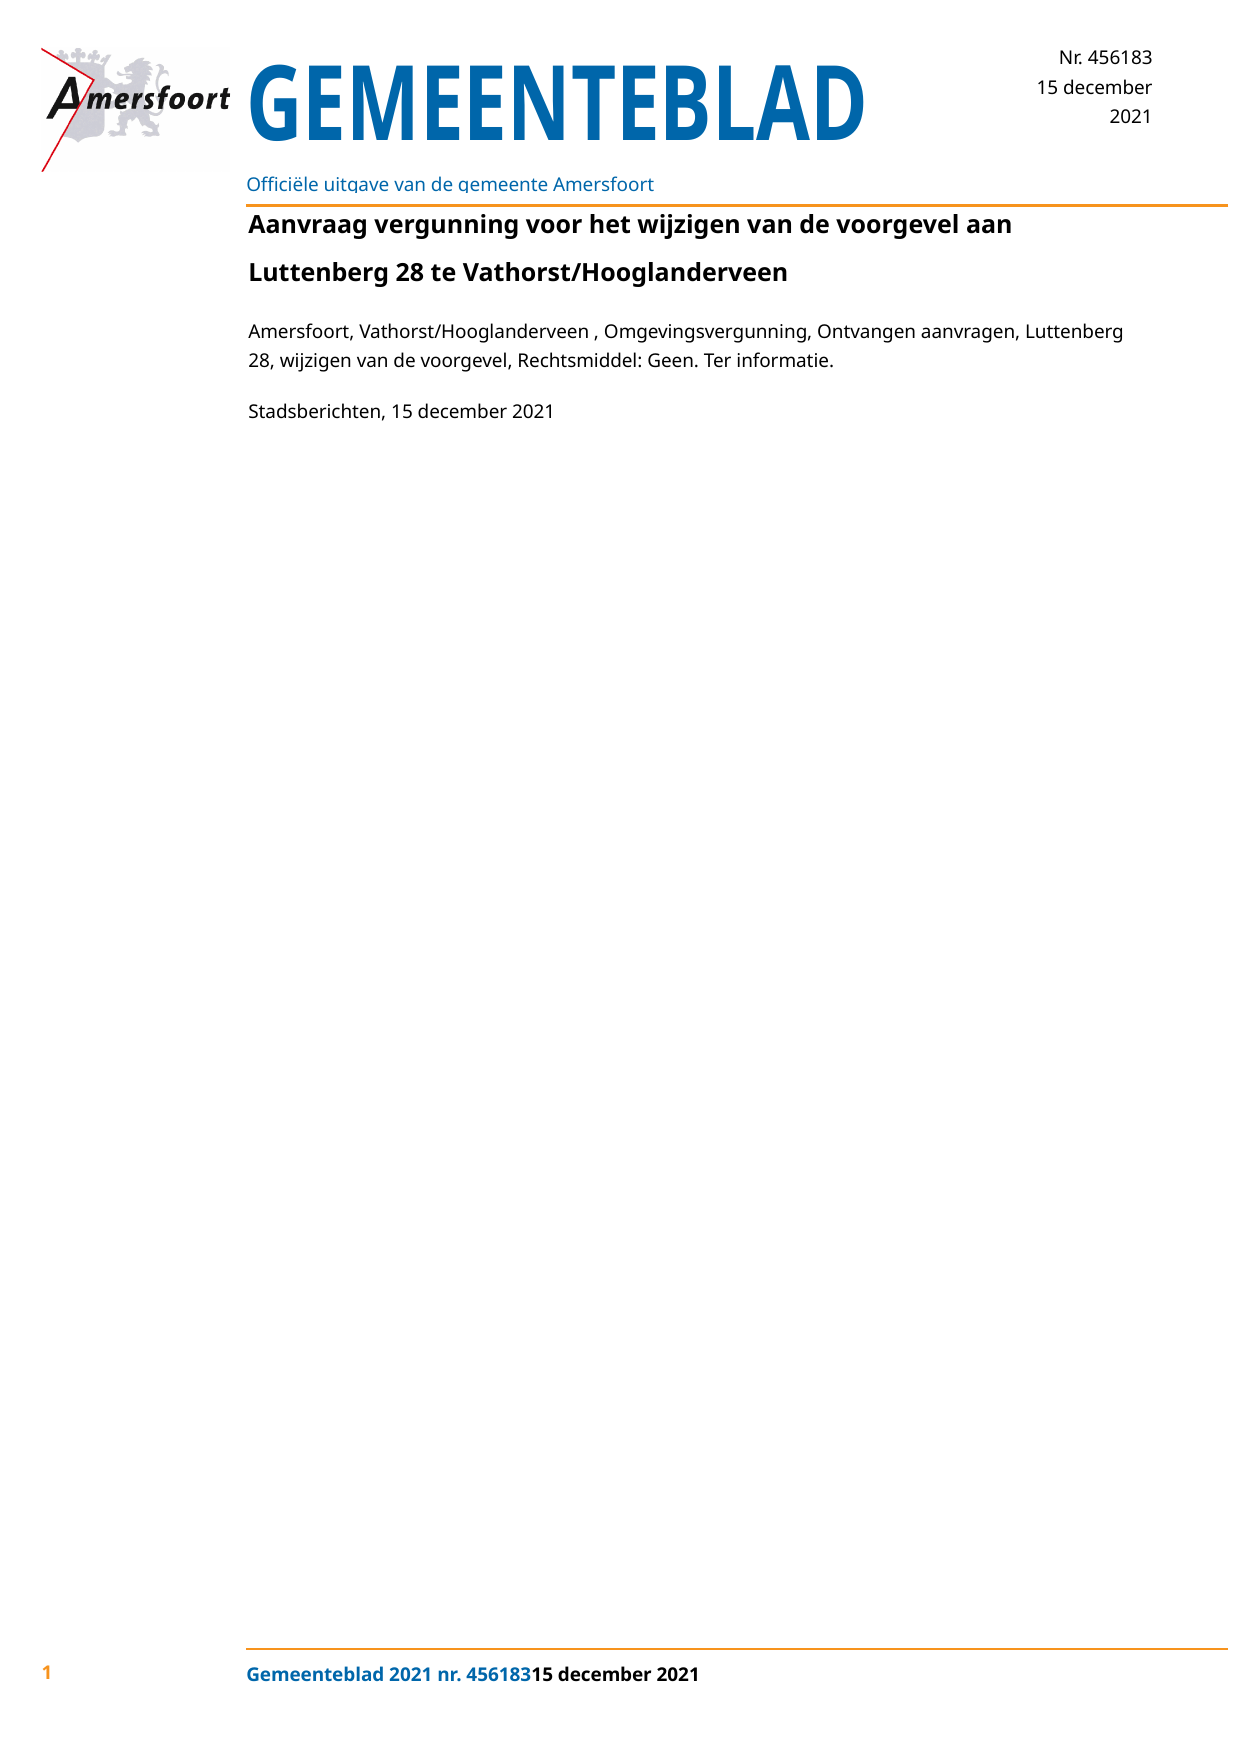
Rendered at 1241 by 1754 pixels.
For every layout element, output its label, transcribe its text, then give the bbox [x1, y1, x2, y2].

picture [41, 47, 231, 172]
text Stadsberichten, 15 december 2021 [248, 398, 1152, 424]
text Aanvraag vergunning voor het wijzigen van de voorgevel aan Luttenberg 28 te Vathorst/Hooglanderveen [248, 207, 1152, 288]
text Amersfoort, Vathorst/Hooglanderveen , Omgevingsvergunning, Ontvangen aanvragen, Luttenberg 28, wijzigen van de voorgevel, Rechtsmiddel: Geen. Ter informatie. [248, 318, 1152, 373]
